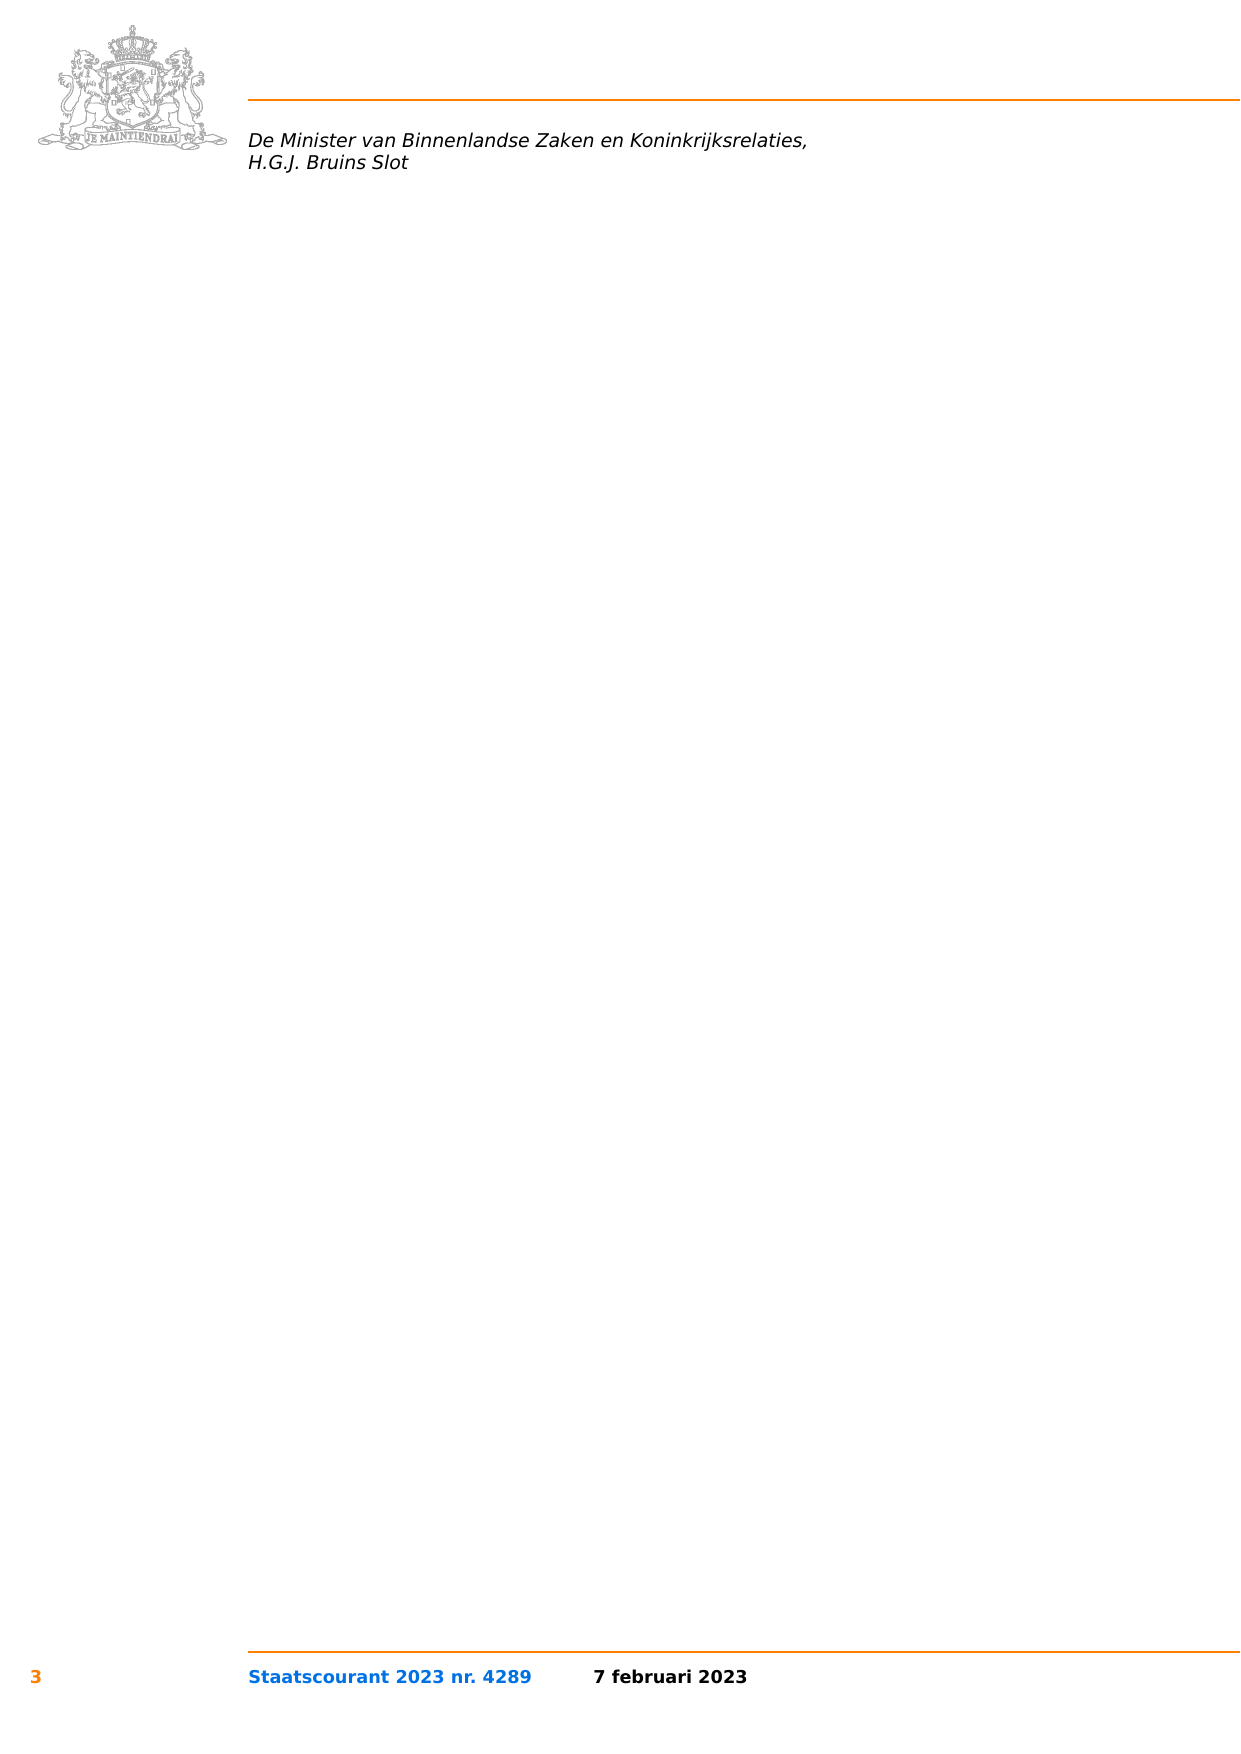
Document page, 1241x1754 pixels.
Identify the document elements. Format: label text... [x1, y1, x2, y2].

picture [38, 25, 227, 150]
text De Minister van Binnenlandse Zaken en Koninkrijksrelaties, H.G.J. Bruins Slot [248, 130, 1163, 174]
